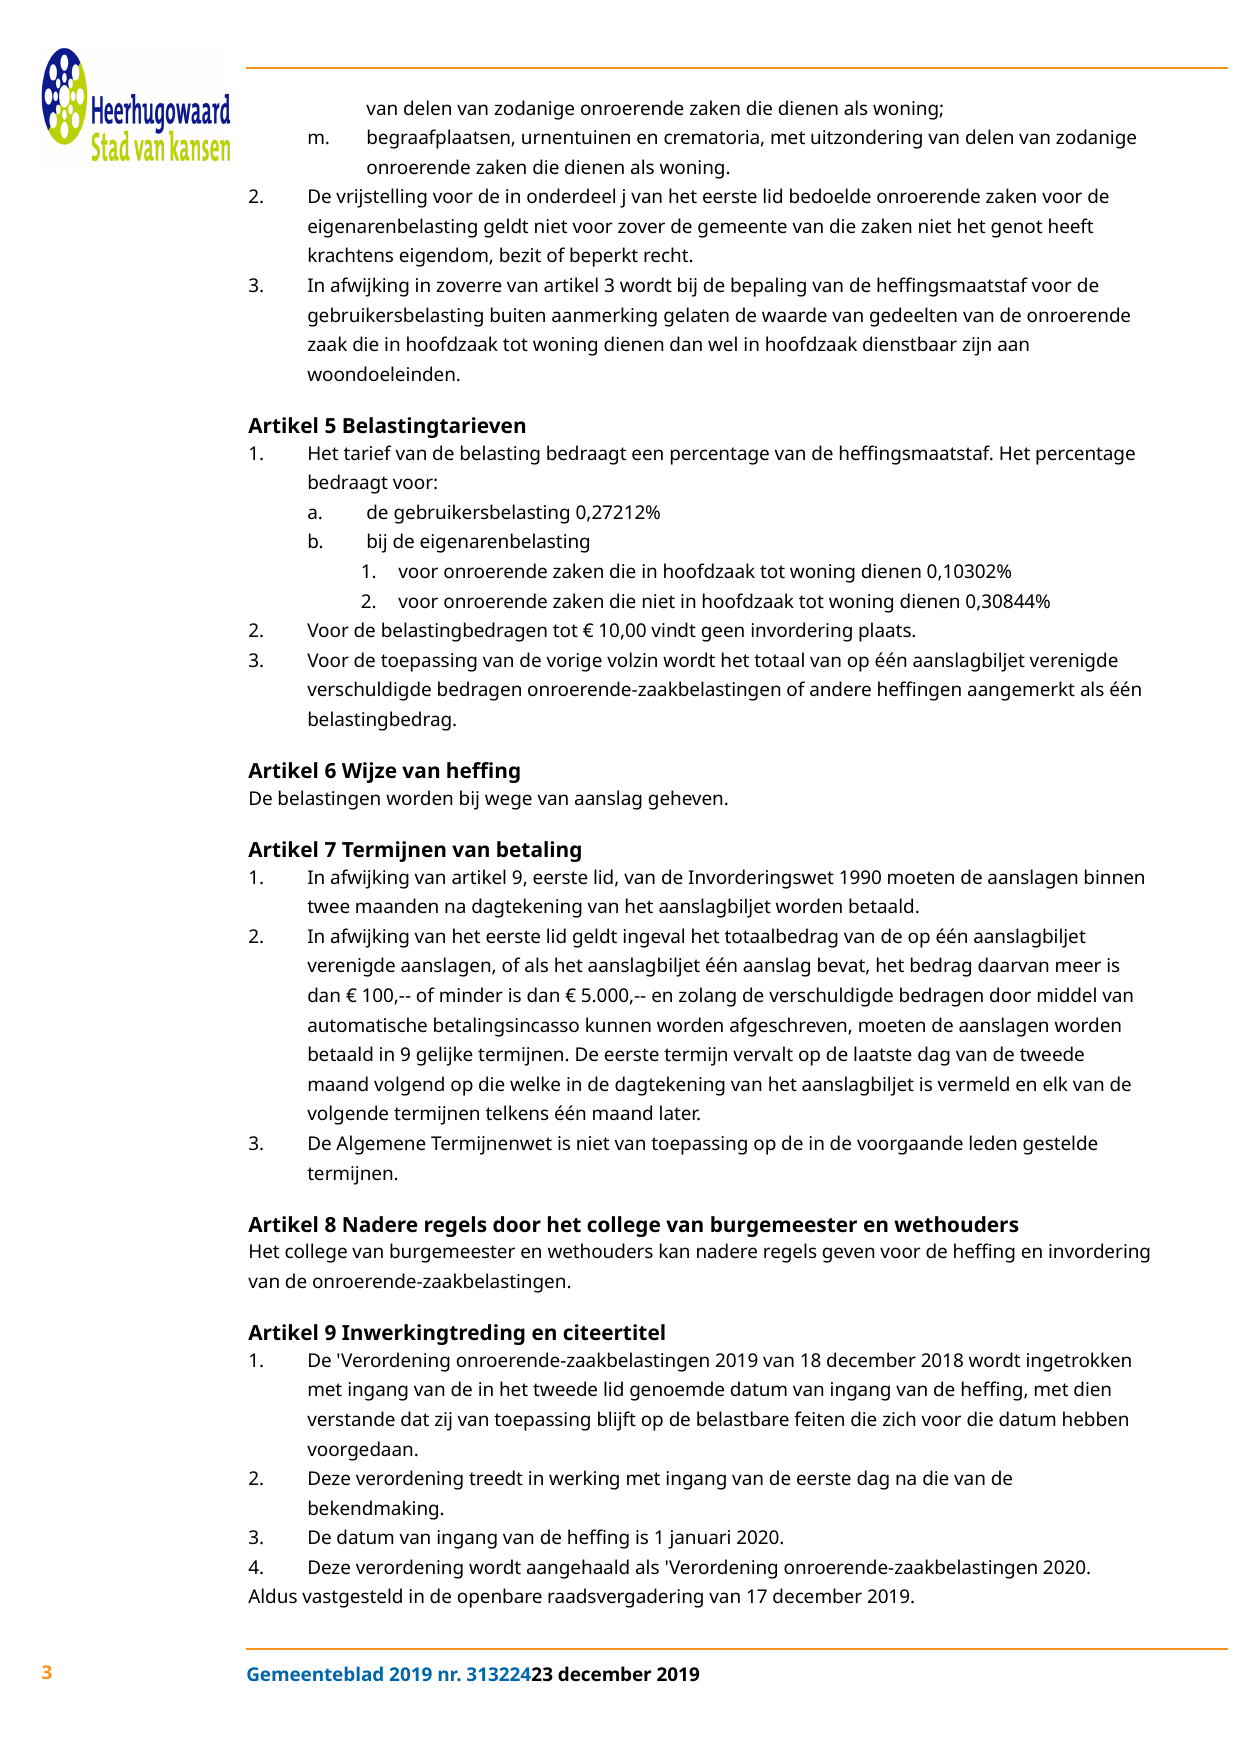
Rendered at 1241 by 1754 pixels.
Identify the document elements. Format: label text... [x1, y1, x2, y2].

list voor onroerende zaken die in hoofdzaak tot woning dienen 0,10302% [361, 558, 1152, 584]
picture [41, 47, 231, 172]
list Deze verordening treedt in werking met ingang van de eerste dag na die van de bekendmaking. [248, 1465, 1152, 1521]
text Aldus vastgesteld in de openbare raadsvergadering van 17 december 2019. [248, 1584, 1152, 1609]
list De Algemene Termijnenwet is niet van toepassing op de in de voorgaande leden gestelde termijnen. [248, 1130, 1152, 1185]
list De 'Verordening onroerende-zaakbelastingen 2019 van 18 december 2018 wordt ingetrokken met ingang van de in het tweede lid genoemde datum van ingang van de heffing, met dien verstande dat zij van toepassing blijft op de belastbare feiten die zich voor die datum hebben voorgedaan. [248, 1347, 1152, 1461]
list Het tarief van de belasting bedraagt een percentage van de heffingsmaatstaf. Het percentage bedraagt voor: [248, 440, 1152, 495]
list In afwijking in zoverre van artikel 3 wordt bij de bepaling van de heffingsmaatstaf voor de gebruikersbelasting buiten aanmerking gelaten de waarde van gedeelten van de onroerende zaak die in hoofdzaak tot woning dienen dan wel in hoofdzaak dienstbaar zijn aan woondoeleinden. [248, 272, 1152, 387]
list Deze verordening wordt aangehaald als 'Verordening onroerende-zaakbelastingen 2020. [248, 1554, 1152, 1580]
text Artikel 9 Inwerkingtreding en citeertitel [248, 1318, 1152, 1347]
list bij de eigenarenbelasting [307, 529, 1152, 554]
text Artikel 5 Belastingtarieven [248, 411, 1152, 440]
list de gebruikersbelasting 0,27212% [307, 499, 1152, 525]
list Voor de toepassing van de vorige volzin wordt het totaal van op één aanslagbiljet verenigde verschuldigde bedragen onroerende-zaakbelastingen of andere heffingen aangemerkt als één belastingbedrag. [248, 647, 1152, 732]
list van delen van zodanige onroerende zaken die dienen als woning; [307, 95, 1152, 121]
list voor onroerende zaken die niet in hoofdzaak tot woning dienen 0,30844% [361, 588, 1152, 613]
list De datum van ingang van de heffing is 1 januari 2020. [248, 1524, 1152, 1550]
list Voor de belastingbedragen tot € 10,00 vindt geen invordering plaats. [248, 617, 1152, 643]
list In afwijking van artikel 9, eerste lid, van de Invorderingswet 1990 moeten de aanslagen binnen twee maanden na dagtekening van het aanslagbiljet worden betaald. [248, 864, 1152, 919]
list In afwijking van het eerste lid geldt ingeval het totaalbedrag van de op één aanslagbiljet verenigde aanslagen, of als het aanslagbiljet één aanslag bevat, het bedrag daarvan meer is dan € 100,-- of minder is dan € 5.000,-- en zolang de verschuldigde bedragen door middel van automatische betalingsincasso kunnen worden afgeschreven, moeten de aanslagen worden betaald in 9 gelijke termijnen. De eerste termijn vervalt op de laatste dag van de tweede maand volgend op die welke in de dagtekening van het aanslagbiljet is vermeld en elk van de volgende termijnen telkens één maand later. [248, 923, 1152, 1126]
text De belastingen worden bij wege van aanslag geheven. [248, 785, 1152, 811]
list De vrijstelling voor de in onderdeel j van het eerste lid bedoelde onroerende zaken voor de eigenarenbelasting geldt niet voor zover de gemeente van die zaken niet het genot heeft krachtens eigendom, bezit of beperkt recht. [248, 183, 1152, 268]
list begraafplaatsen, urnentuinen en crematoria, met uitzondering van delen van zodanige onroerende zaken die dienen als woning. [307, 124, 1152, 180]
text Artikel 6 Wijze van heffing [248, 757, 1152, 785]
text Artikel 8 Nadere regels door het college van burgemeester en wethouders [248, 1210, 1152, 1238]
text Artikel 7 Termijnen van betaling [248, 835, 1152, 864]
text Het college van burgemeester en wethouders kan nadere regels geven voor de heffing en invordering van de onroerende-zaakbelastingen. [248, 1238, 1152, 1294]
